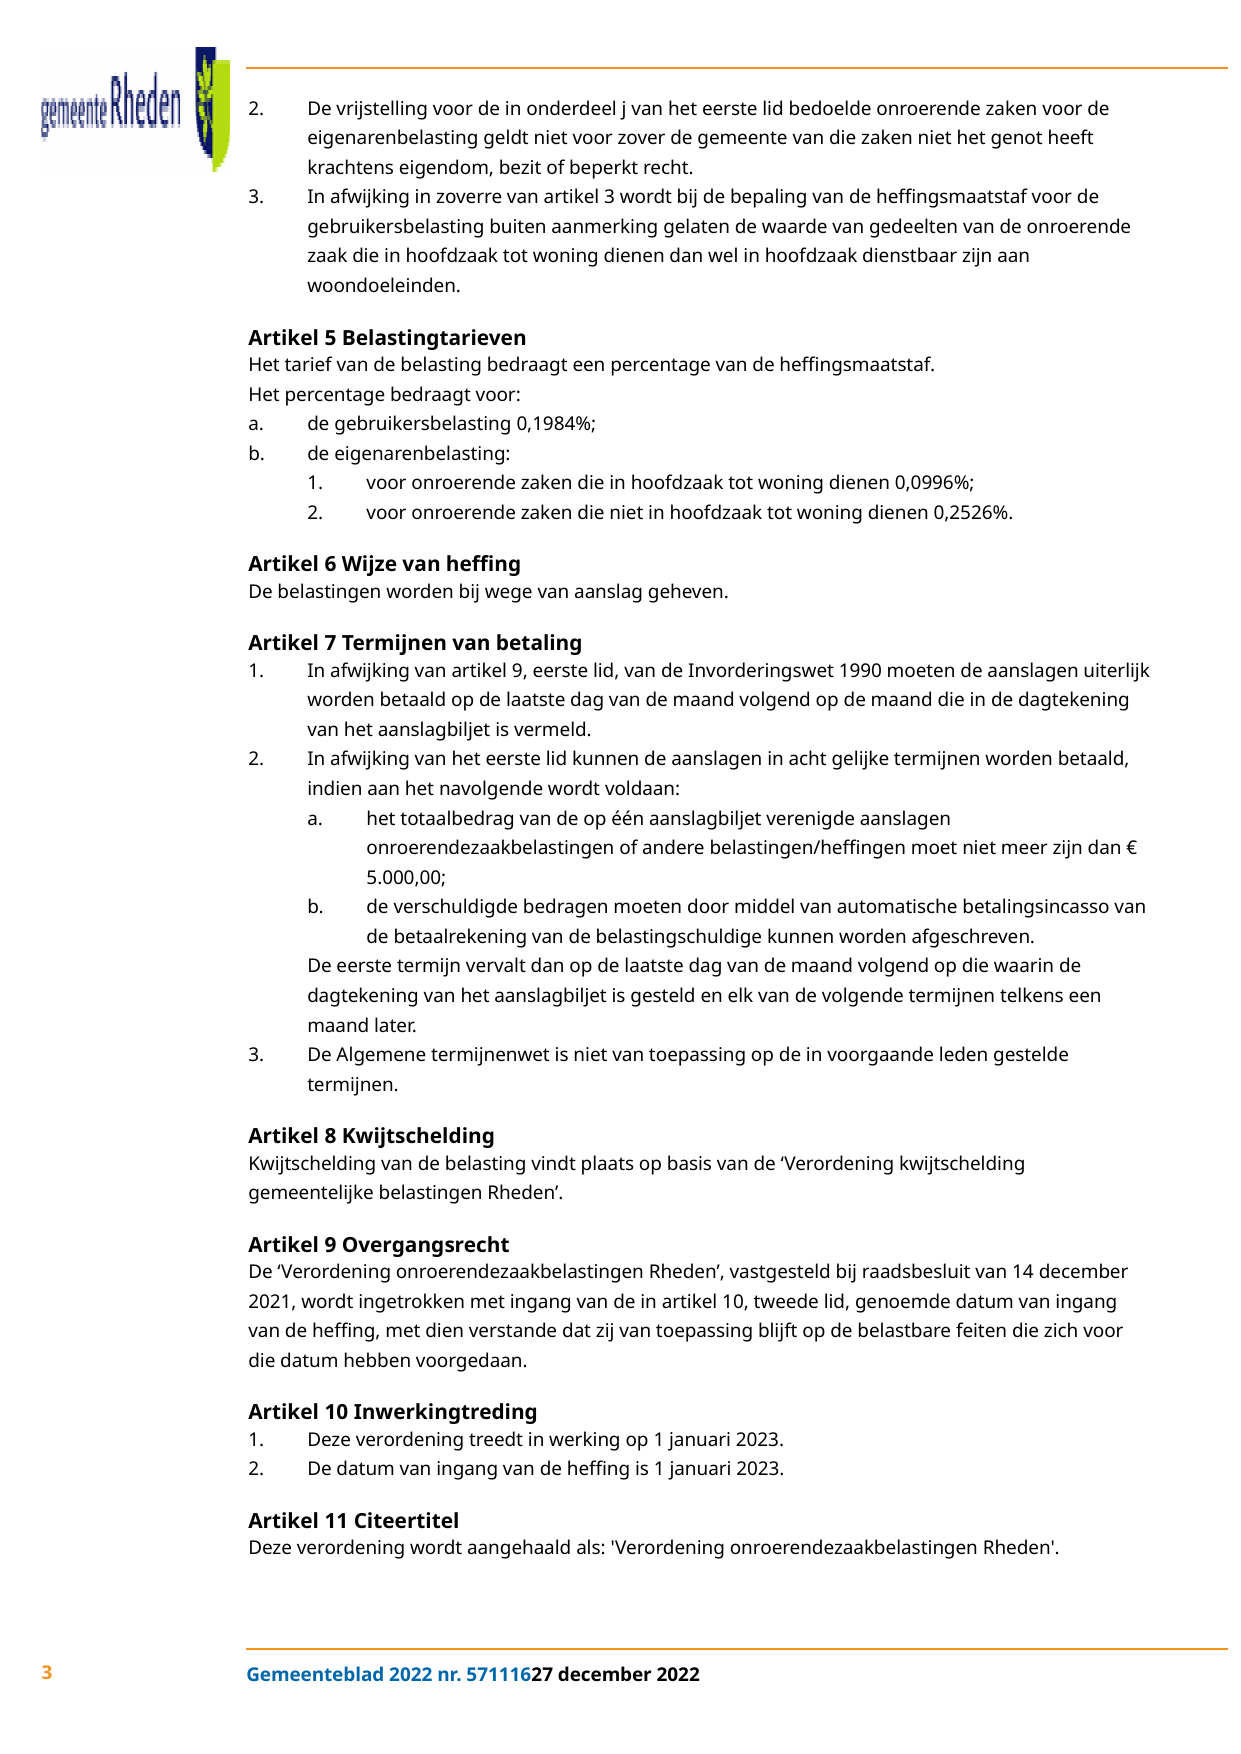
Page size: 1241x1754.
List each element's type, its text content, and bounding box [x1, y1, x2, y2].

text Artikel 9 Overgangsrecht [248, 1230, 1152, 1258]
list het totaalbedrag van de op één aanslagbiljet verenigde aanslagen onroerendezaakbelastingen of andere belastingen/heffingen moet niet meer zijn dan € 5.000,00; [307, 805, 1152, 889]
text Artikel 6 Wijze van heffing [248, 549, 1152, 578]
text Artikel 10 Inwerkingtreding [248, 1397, 1152, 1426]
list de verschuldigde bedragen moeten door middel van automatische betalingsincasso van de betaalrekening van de belastingschuldige kunnen worden afgeschreven. [307, 893, 1152, 949]
list In afwijking in zoverre van artikel 3 wordt bij de bepaling van de heffingsmaatstaf voor de gebruikersbelasting buiten aanmerking gelaten de waarde van gedeelten van de onroerende zaak die in hoofdzaak tot woning dienen dan wel in hoofdzaak dienstbaar zijn aan woondoeleinden. [248, 183, 1152, 298]
list de eigenarenbelasting: [248, 440, 1152, 466]
picture [41, 47, 231, 172]
list voor onroerende zaken die niet in hoofdzaak tot woning dienen 0,2526%. [307, 499, 1152, 525]
list De Algemene termijnenwet is niet van toepassing op de in voorgaande leden gestelde termijnen. [248, 1041, 1152, 1097]
list voor onroerende zaken die in hoofdzaak tot woning dienen 0,0996%; [307, 469, 1152, 495]
text Artikel 5 Belastingtarieven [248, 323, 1152, 351]
list De datum van ingang van de heffing is 1 januari 2023. [248, 1455, 1152, 1481]
list In afwijking van het eerste lid kunnen de aanslagen in acht gelijke termijnen worden betaald, indien aan het navolgende wordt voldaan: [248, 746, 1152, 801]
list In afwijking van artikel 9, eerste lid, van de Invorderingswet 1990 moeten de aanslagen uiterlijk worden betaald op de laatste dag van de maand volgend op de maand die in de dagtekening van het aanslagbiljet is vermeld. [248, 657, 1152, 742]
text De belastingen worden bij wege van aanslag geheven. [248, 578, 1152, 604]
list Deze verordening treedt in werking op 1 januari 2023. [248, 1426, 1152, 1452]
text Kwijtschelding van de belasting vindt plaats op basis van de ‘Verordening kwijtschelding gemeentelijke belastingen Rheden’. [248, 1150, 1152, 1205]
text Artikel 8 Kwijtschelding [248, 1121, 1152, 1150]
text Het percentage bedraagt voor: [248, 381, 1152, 406]
list De eerste termijn vervalt dan op de laatste dag van de maand volgend op die waarin de dagtekening van het aanslagbiljet is gesteld en elk van de volgende termijnen telkens een maand later. [248, 953, 1152, 1037]
list De vrijstelling voor de in onderdeel j van het eerste lid bedoelde onroerende zaken voor de eigenarenbelasting geldt niet voor zover de gemeente van die zaken niet het genot heeft krachtens eigendom, bezit of beperkt recht. [248, 95, 1152, 180]
text Het tarief van de belasting bedraagt een percentage van de heffingsmaatstaf. [248, 351, 1152, 377]
list de gebruikersbelasting 0,1984%; [248, 410, 1152, 436]
text De ‘Verordening onroerendezaakbelastingen Rheden’, vastgesteld bij raadsbesluit van 14 december 2021, wordt ingetrokken met ingang van de in artikel 10, tweede lid, genoemde datum van ingang van de heffing, met dien verstande dat zij van toepassing blijft op de belastbare feiten die zich voor die datum hebben voorgedaan. [248, 1258, 1152, 1373]
text Artikel 11 Citeertitel [248, 1506, 1152, 1534]
text Deze verordening wordt aangehaald als: 'Verordening onroerendezaakbelastingen Rheden'. [248, 1534, 1152, 1560]
text Artikel 7 Termijnen van betaling [248, 628, 1152, 657]
